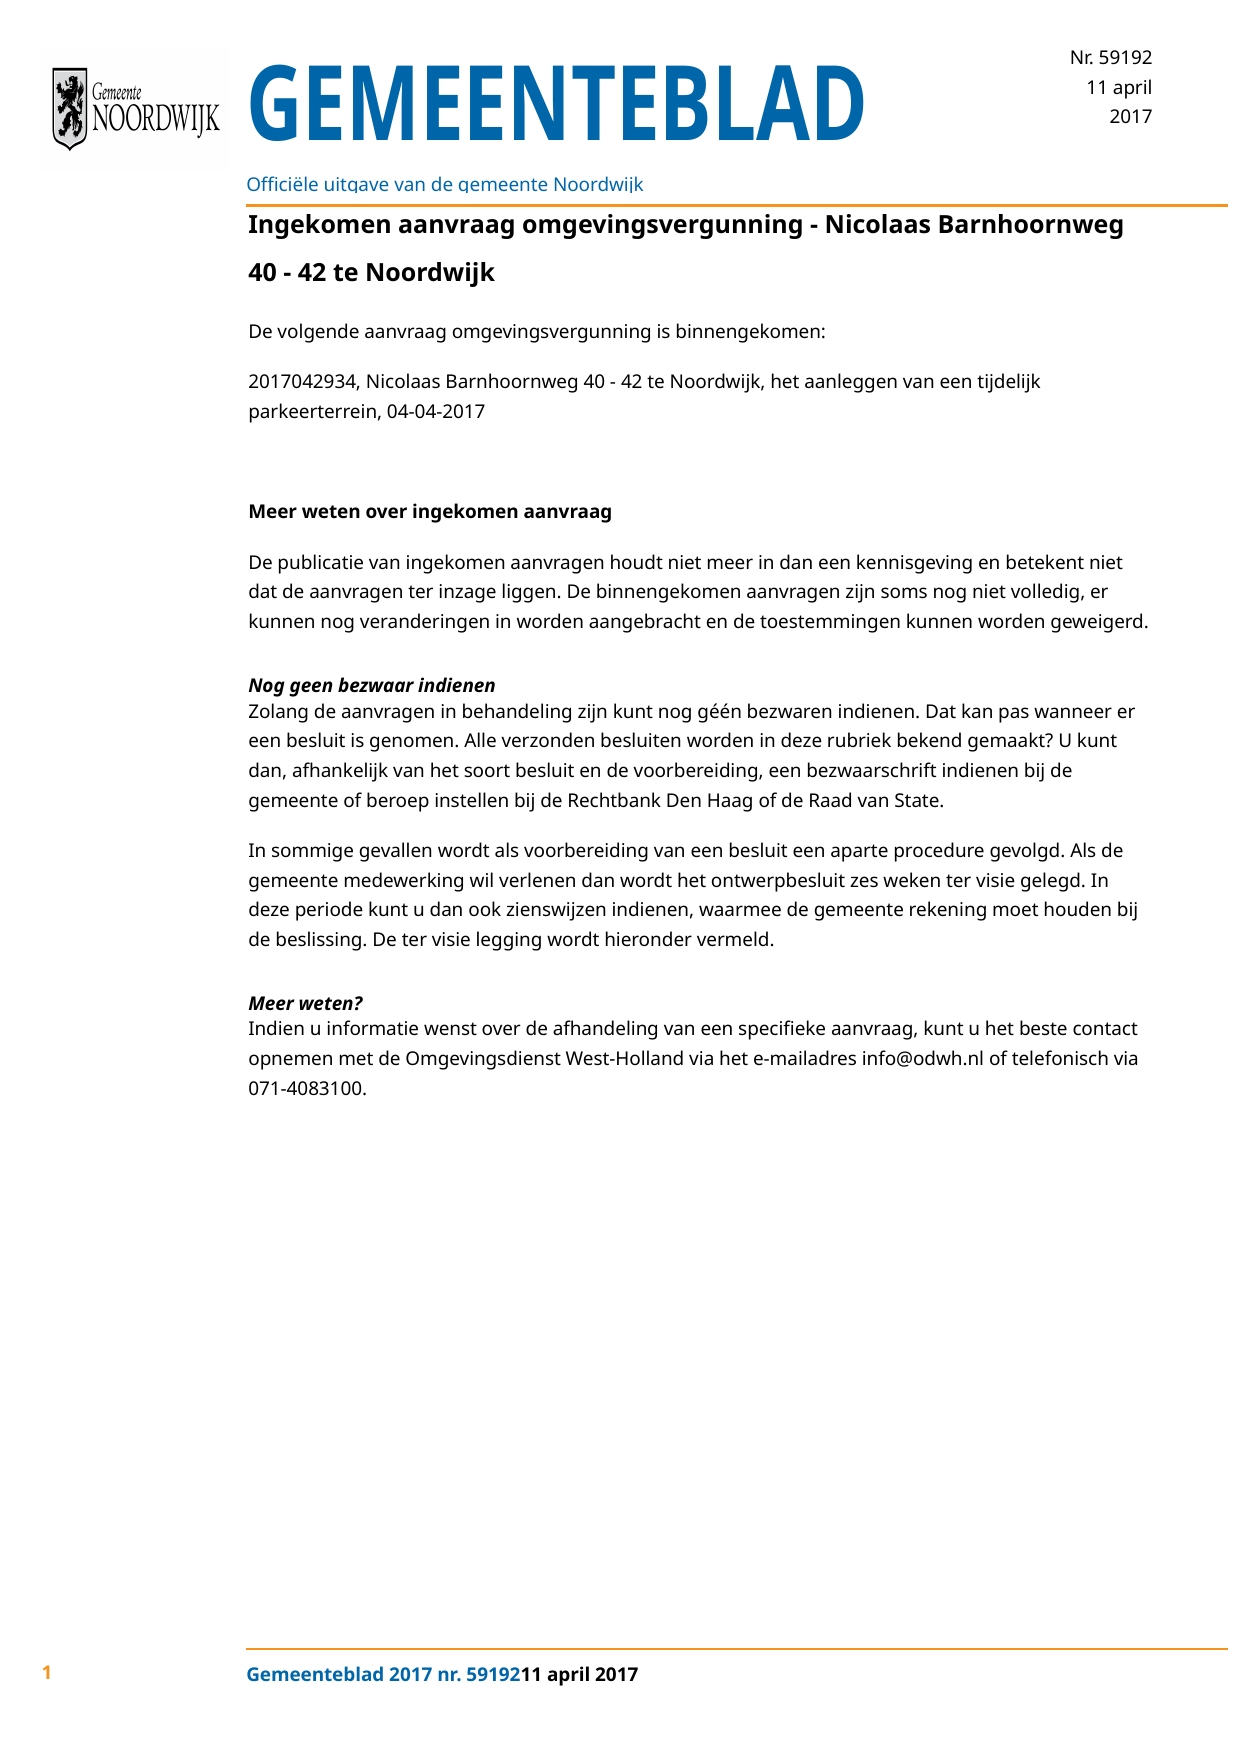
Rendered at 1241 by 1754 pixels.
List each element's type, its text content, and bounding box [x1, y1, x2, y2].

text Ingekomen aanvraag omgevingsvergunning - Nicolaas Barnhoornweg 40 - 42 te Noordwijk [248, 207, 1152, 288]
text Meer weten over ingekomen aanvraag [248, 499, 1152, 524]
picture [41, 47, 231, 172]
text Meer weten? [248, 990, 1152, 1016]
text De publicatie van ingekomen aanvragen houdt niet meer in dan een kennisgeving en betekent niet dat de aanvragen ter inzage liggen. De binnengekomen aanvragen zijn soms nog niet volledig, er kunnen nog veranderingen in worden aangebracht en de toestemmingen kunnen worden geweigerd. [248, 549, 1152, 634]
text In sommige gevallen wordt als voorbereiding van een besluit een aparte procedure gevolgd. Als de gemeente medewerking wil verlenen dan wordt het ontwerpbesluit zes weken ter visie gelegd. In deze periode kunt u dan ook zienswijzen indienen, waarmee de gemeente rekening moet houden bij de beslissing. De ter visie legging wordt hieronder vermeld. [248, 837, 1152, 952]
text 2017042934, Nicolaas Barnhoornweg 40 - 42 te Noordwijk, het aanleggen van een tijdelijk parkeerterrein, 04-04-2017 [248, 368, 1152, 424]
text Zolang de aanvragen in behandeling zijn kunt nog géén bezwaren indienen. Dat kan pas wanneer er een besluit is genomen. Alle verzonden besluiten worden in deze rubriek bekend gemaakt? U kunt dan, afhankelijk van het soort besluit en de voorbereiding, een bezwaarschrift indienen bij de gemeente of beroep instellen bij de Rechtbank Den Haag of de Raad van State. [248, 698, 1152, 812]
text Nog geen bezwaar indienen [248, 672, 1152, 698]
text De volgende aanvraag omgevingsvergunning is binnengekomen: [248, 318, 1152, 344]
text Indien u informatie wenst over de afhandeling van een specifieke aanvraag, kunt u het beste contact opnemen met de Omgevingsdienst West-Holland via het e-mailadres info@odwh.nl of telefonisch via 071-4083100. [248, 1016, 1152, 1101]
